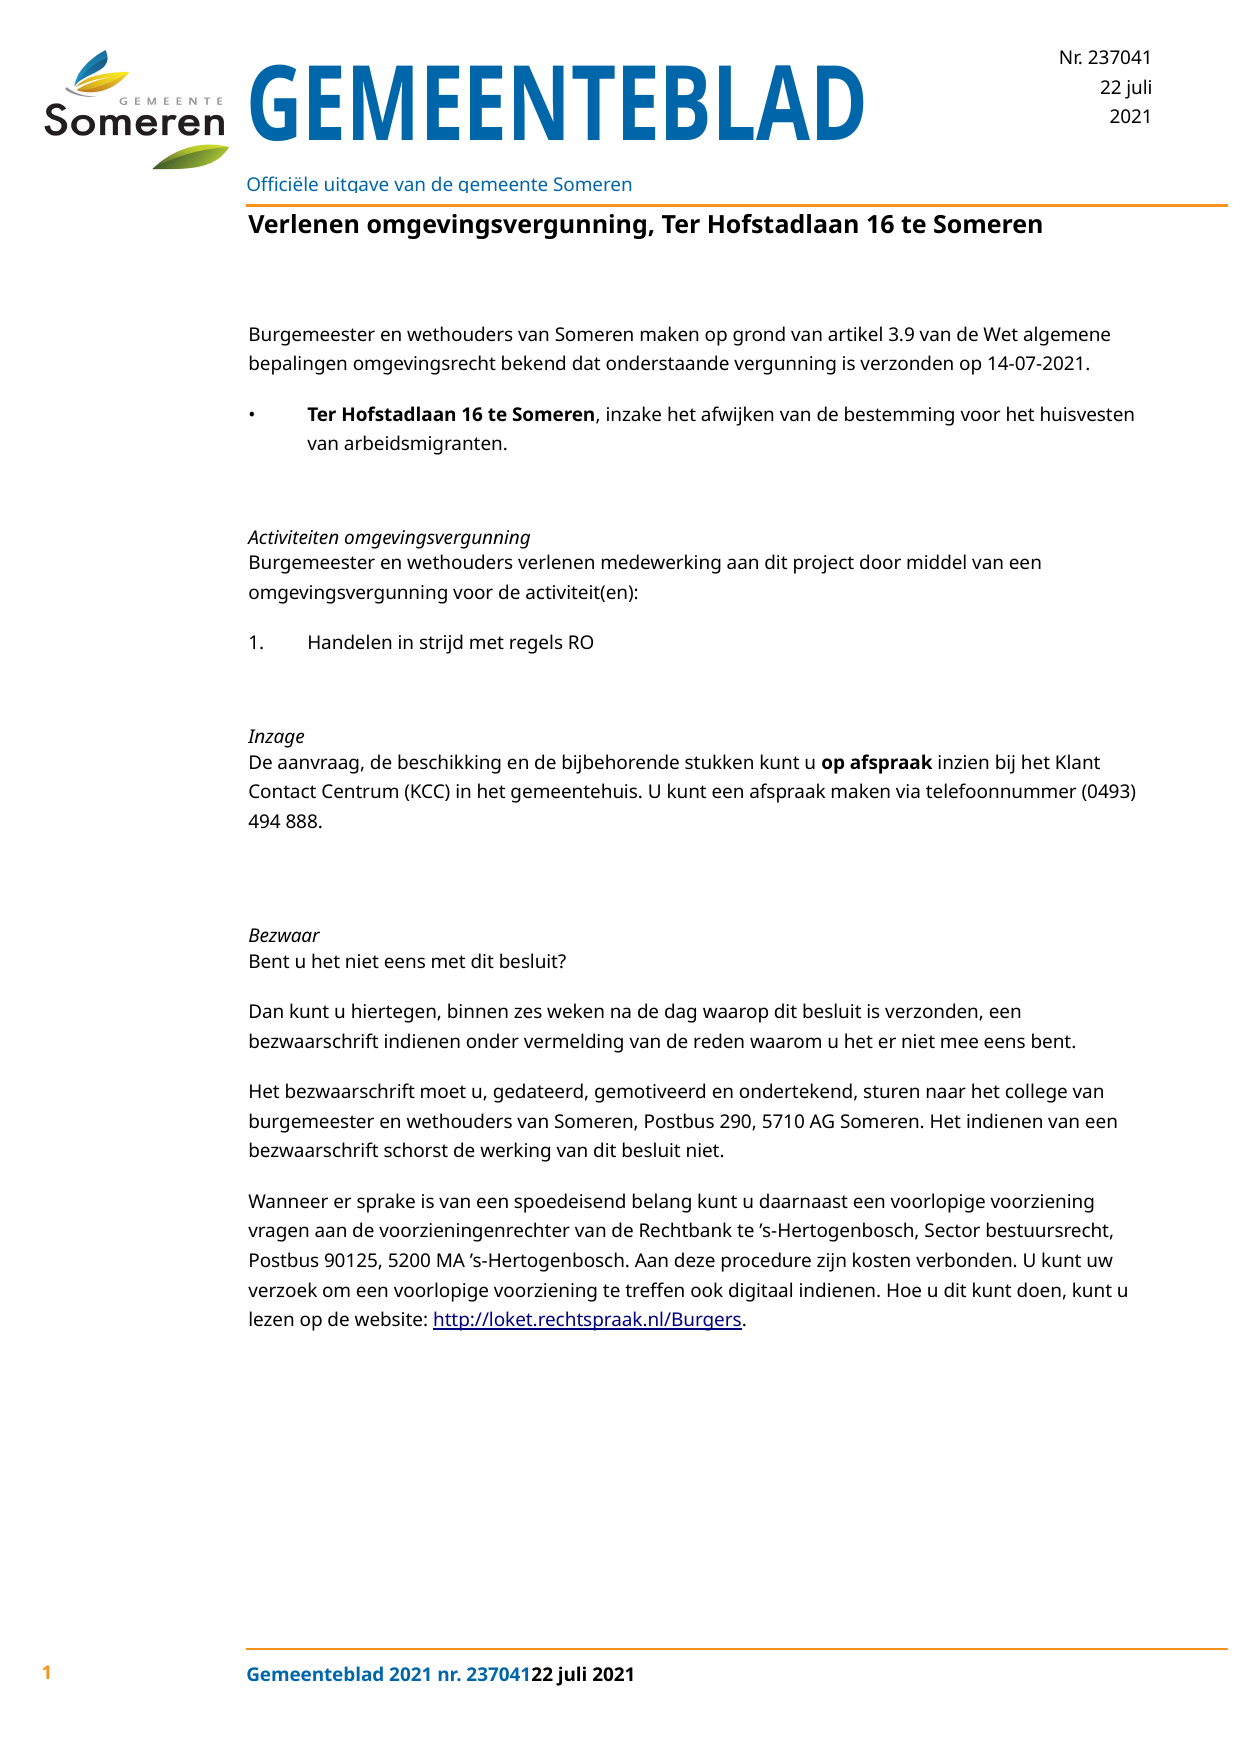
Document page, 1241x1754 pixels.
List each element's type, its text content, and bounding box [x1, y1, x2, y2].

text De aanvraag, de beschikking en de bijbehorende stukken kunt u op afspraak inzien bij het Klant Contact Centrum (KCC) in het gemeentehuis. U kunt een afspraak maken via telefoonnummer (0493) 494 888. [248, 749, 1152, 834]
text Bezwaar [248, 922, 1152, 948]
text Het bezwaarschrift moet u, gedateerd, gemotiveerd en ondertekend, sturen naar het college van burgemeester en wethouders van Someren, Postbus 290, 5710 AG Someren. Het indienen van een bezwaarschrift schorst de werking van dit besluit niet. [248, 1078, 1152, 1163]
list Handelen in strijd met regels RO [248, 629, 1152, 655]
text Wanneer er sprake is van een spoedeisend belang kunt u daarnaast een voorlopige voorziening vragen aan de voorzieningenrechter van de Rechtbank te ’s-Hertogenbosch, Sector bestuursrecht, Postbus 90125, 5200 MA ’s-Hertogenbosch. Aan deze procedure zijn kosten verbonden. U kunt uw verzoek om een voorlopige voorziening te treffen ook digitaal indienen. Hoe u dit kunt doen, kunt u lezen op de website: http://loket.rechtspraak.nl/Burgers. [248, 1188, 1152, 1332]
list Ter Hofstadlaan 16 te Someren, inzake het afwijken van de bestemming voor het huisvesten van arbeidsmigranten. [248, 401, 1152, 456]
text Bent u het niet eens met dit besluit? [248, 948, 1152, 974]
text Burgemeester en wethouders verlenen medewerking aan dit project door middel van een omgevingsvergunning voor de activiteit(en): [248, 549, 1152, 605]
text Activiteiten omgevingsvergunning [248, 524, 1152, 549]
text Dan kunt u hiertegen, binnen zes weken na de dag waarop dit besluit is verzonden, een bezwaarschrift indienen onder vermelding van de reden waarom u het er niet mee eens bent. [248, 998, 1152, 1054]
picture [41, 47, 231, 172]
text Inzage [248, 723, 1152, 749]
text Burgemeester en wethouders van Someren maken op grond van artikel 3.9 van de Wet algemene bepalingen omgevingsrecht bekend dat onderstaande vergunning is verzonden op 14-07-2021. [248, 321, 1152, 376]
text Verlenen omgevingsvergunning, Ter Hofstadlaan 16 te Someren [248, 207, 1152, 241]
